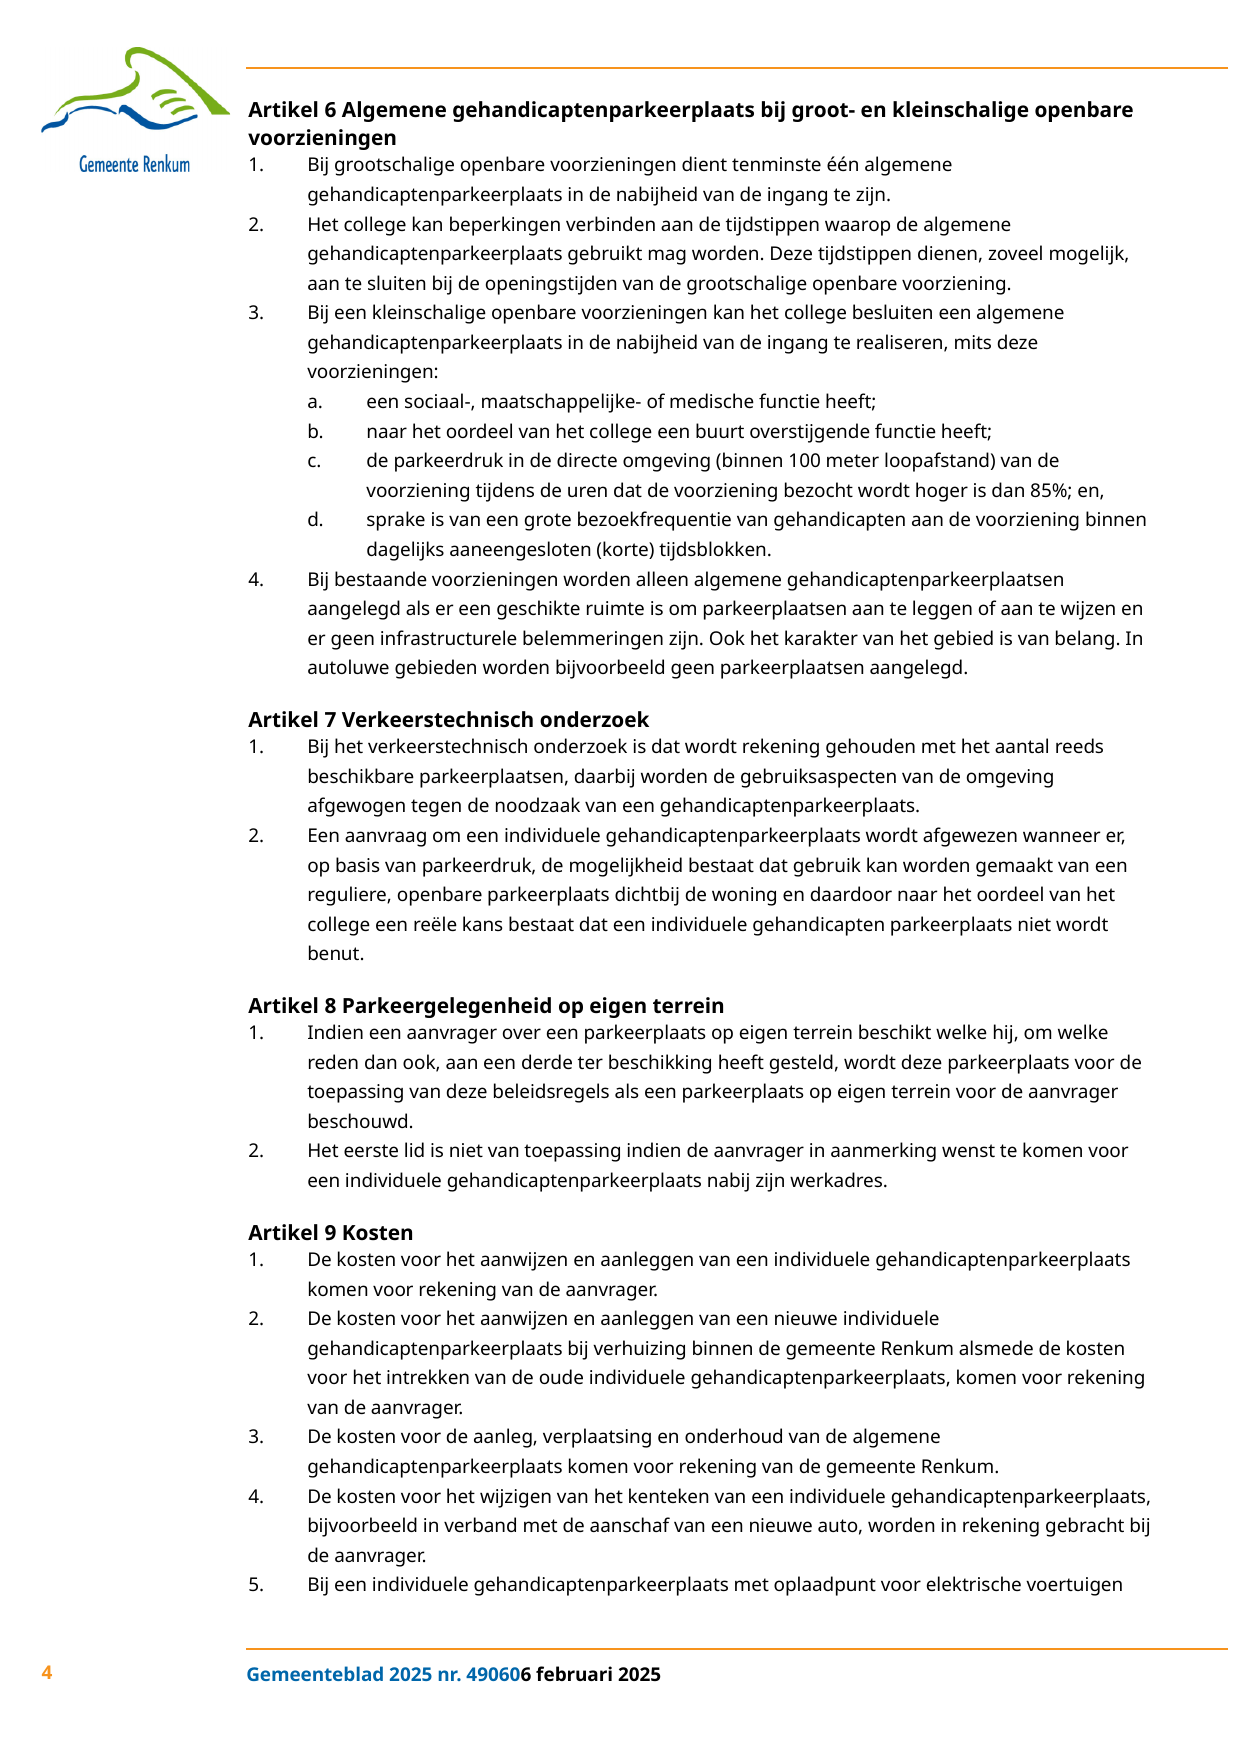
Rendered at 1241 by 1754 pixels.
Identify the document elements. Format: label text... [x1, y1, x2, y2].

list Bij grootschalige openbare voorzieningen dient tenminste één algemene gehandicaptenparkeerplaats in de nabijheid van de ingang te zijn. [248, 152, 1152, 207]
text Artikel 8 Parkeergelegenheid op eigen terrein [248, 991, 1152, 1019]
list De kosten voor de aanleg, verplaatsing en onderhoud van de algemene gehandicaptenparkeerplaats komen voor rekening van de gemeente Renkum. [248, 1424, 1152, 1479]
list een sociaal-, maatschappelijke- of medische functie heeft; [307, 388, 1152, 414]
list Bij een kleinschalige openbare voorzieningen kan het college besluiten een algemene gehandicaptenparkeerplaats in de nabijheid van de ingang te realiseren, mits deze voorzieningen: [248, 299, 1152, 384]
list Het college kan beperkingen verbinden aan de tijdstippen waarop de algemene gehandicaptenparkeerplaats gebruikt mag worden. Deze tijdstippen dienen, zoveel mogelijk, aan te sluiten bij de openingstijden van de grootschalige openbare voorziening. [248, 211, 1152, 296]
list Bij een individuele gehandicaptenparkeerplaats met oplaadpunt voor elektrische voertuigen [248, 1572, 1152, 1597]
list Een aanvraag om een individuele gehandicaptenparkeerplaats wordt afgewezen wanneer er, op basis van parkeerdruk, de mogelijkheid bestaat dat gebruik kan worden gemaakt van een reguliere, openbare parkeerplaats dichtbij de woning en daardoor naar het oordeel van het college een reële kans bestaat dat een individuele gehandicapten parkeerplaats niet wordt benut. [248, 822, 1152, 966]
list de parkeerdruk in de directe omgeving (binnen 100 meter loopafstand) van de voorziening tijdens de uren dat de voorziening bezocht wordt hoger is dan 85%; en, [307, 447, 1152, 503]
list Bij bestaande voorzieningen worden alleen algemene gehandicaptenparkeerplaatsen aangelegd als er een geschikte ruimte is om parkeerplaatsen aan te leggen of aan te wijzen en er geen infrastructurele belemmeringen zijn. Ook het karakter van het gebied is van belang. In autoluwe gebieden worden bijvoorbeeld geen parkeerplaatsen aangelegd. [248, 566, 1152, 680]
list De kosten voor het aanwijzen en aanleggen van een individuele gehandicaptenparkeerplaats komen voor rekening van de aanvrager. [248, 1246, 1152, 1301]
picture [41, 47, 231, 172]
text Artikel 9 Kosten [248, 1218, 1152, 1246]
list Bij het verkeerstechnisch onderzoek is dat wordt rekening gehouden met het aantal reeds beschikbare parkeerplaatsen, daarbij worden de gebruiksaspecten van de omgeving afgewogen tegen de noodzaak van een gehandicaptenparkeerplaats. [248, 733, 1152, 818]
list De kosten voor het aanwijzen en aanleggen van een nieuwe individuele gehandicaptenparkeerplaats bij verhuizing binnen de gemeente Renkum alsmede de kosten voor het intrekken van de oude individuele gehandicaptenparkeerplaats, komen voor rekening van de aanvrager. [248, 1305, 1152, 1420]
list sprake is van een grote bezoekfrequentie van gehandicapten aan de voorziening binnen dagelijks aaneengesloten (korte) tijdsblokken. [307, 507, 1152, 562]
list Het eerste lid is niet van toepassing indien de aanvrager in aanmerking wenst te komen voor een individuele gehandicaptenparkeerplaats nabij zijn werkadres. [248, 1138, 1152, 1193]
list Indien een aanvrager over een parkeerplaats op eigen terrein beschikt welke hij, om welke reden dan ook, aan een derde ter beschikking heeft gesteld, wordt deze parkeerplaats voor de toepassing van deze beleidsregels als een parkeerplaats op eigen terrein voor de aanvrager beschouwd. [248, 1019, 1152, 1134]
text Artikel 7 Verkeerstechnisch onderzoek [248, 705, 1152, 733]
list naar het oordeel van het college een buurt overstijgende functie heeft; [307, 418, 1152, 444]
list De kosten voor het wijzigen van het kenteken van een individuele gehandicaptenparkeerplaats, bijvoorbeeld in verband met de aanschaf van een nieuwe auto, worden in rekening gebracht bij de aanvrager. [248, 1483, 1152, 1568]
text Artikel 6 Algemene gehandicaptenparkeerplaats bij groot- en kleinschalige openbare voorzieningen [248, 95, 1152, 152]
